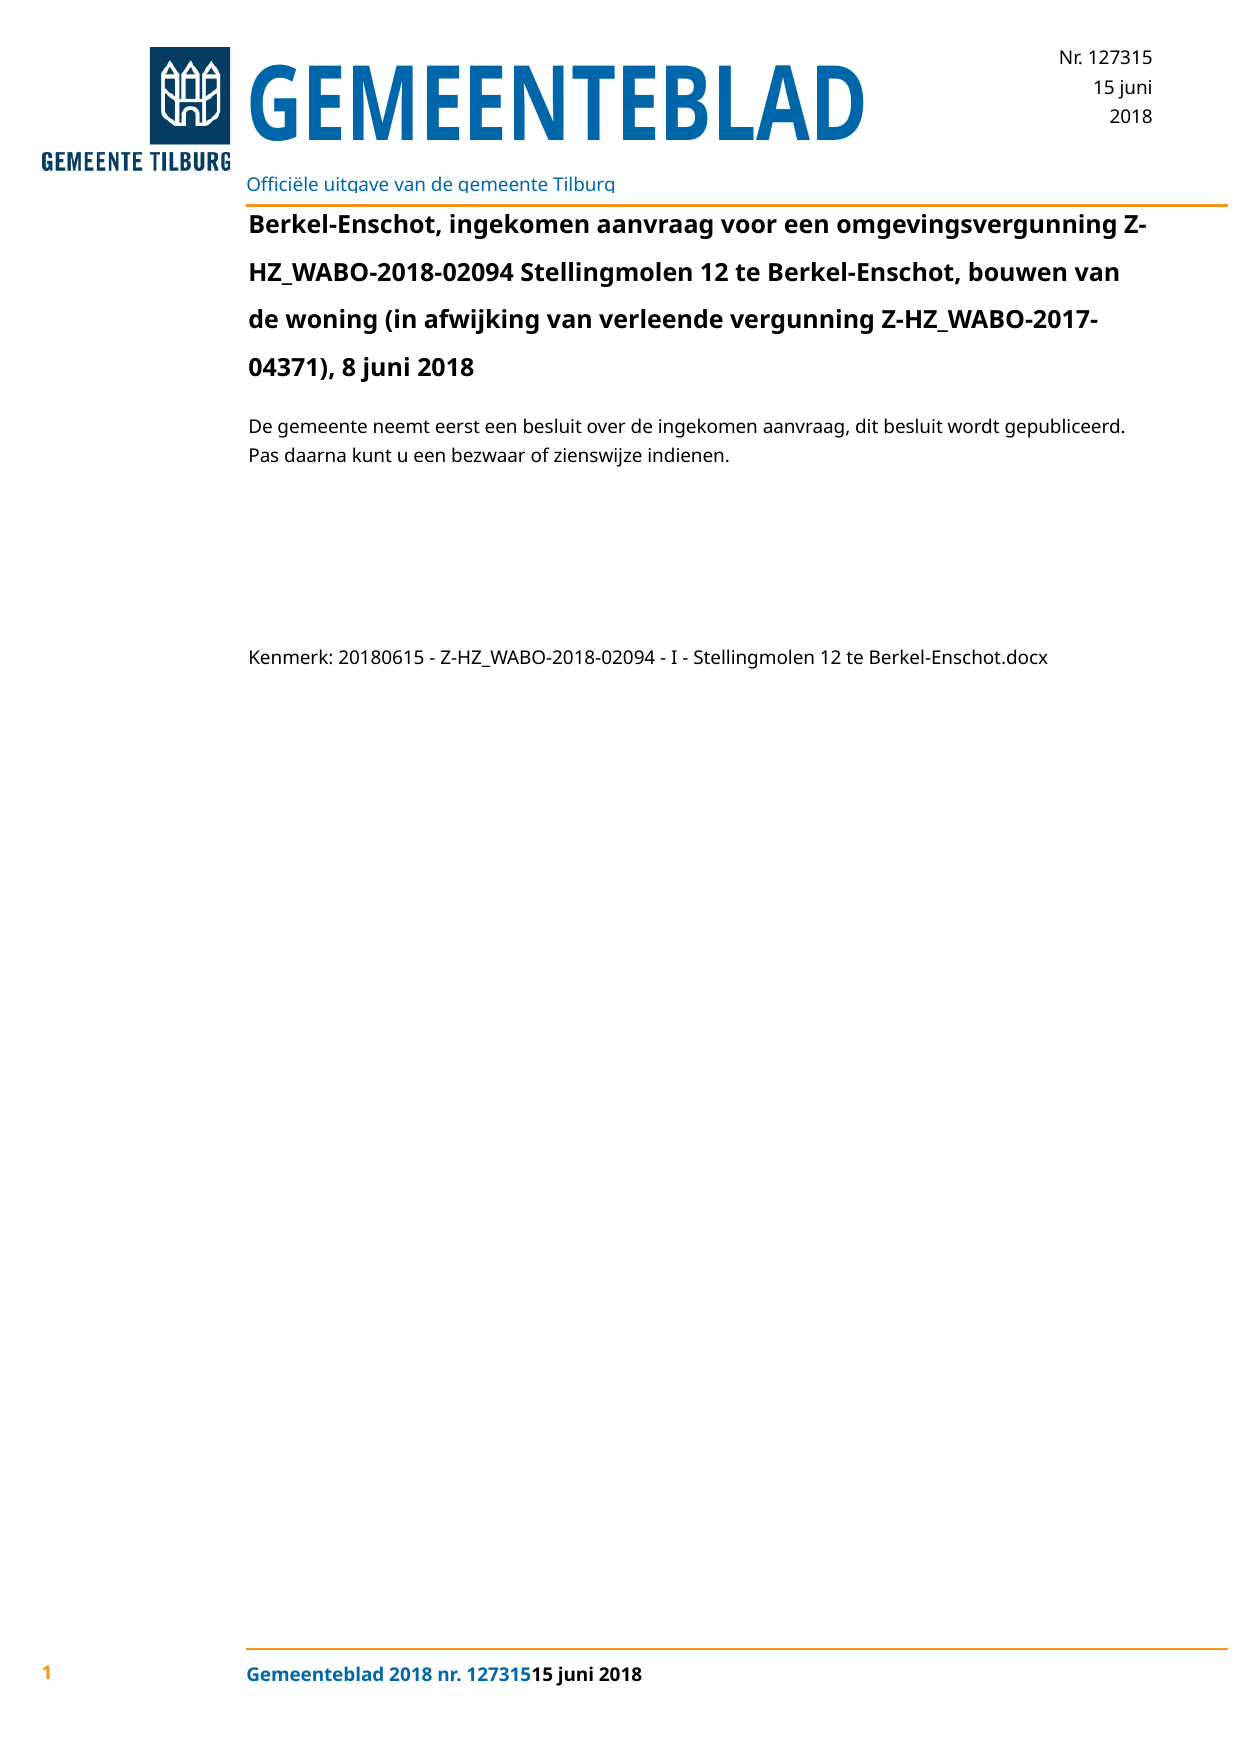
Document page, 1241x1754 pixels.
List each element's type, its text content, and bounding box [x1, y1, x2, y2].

text Kenmerk: 20180615 - Z-HZ_WABO-2018-02094 - I - Stellingmolen 12 te Berkel-Enschot.docx [248, 644, 1152, 670]
text De gemeente neemt eerst een besluit over de ingekomen aanvraag, dit besluit wordt gepubliceerd. Pas daarna kunt u een bezwaar of zienswijze indienen. [248, 413, 1152, 468]
picture [41, 47, 231, 172]
text Berkel-Enschot, ingekomen aanvraag voor een omgevingsvergunning Z-HZ_WABO-2018-02094 Stellingmolen 12 te Berkel-Enschot, bouwen van de woning (in afwijking van verleende vergunning Z-HZ_WABO-2017-04371), 8 juni 2018 [248, 207, 1152, 384]
